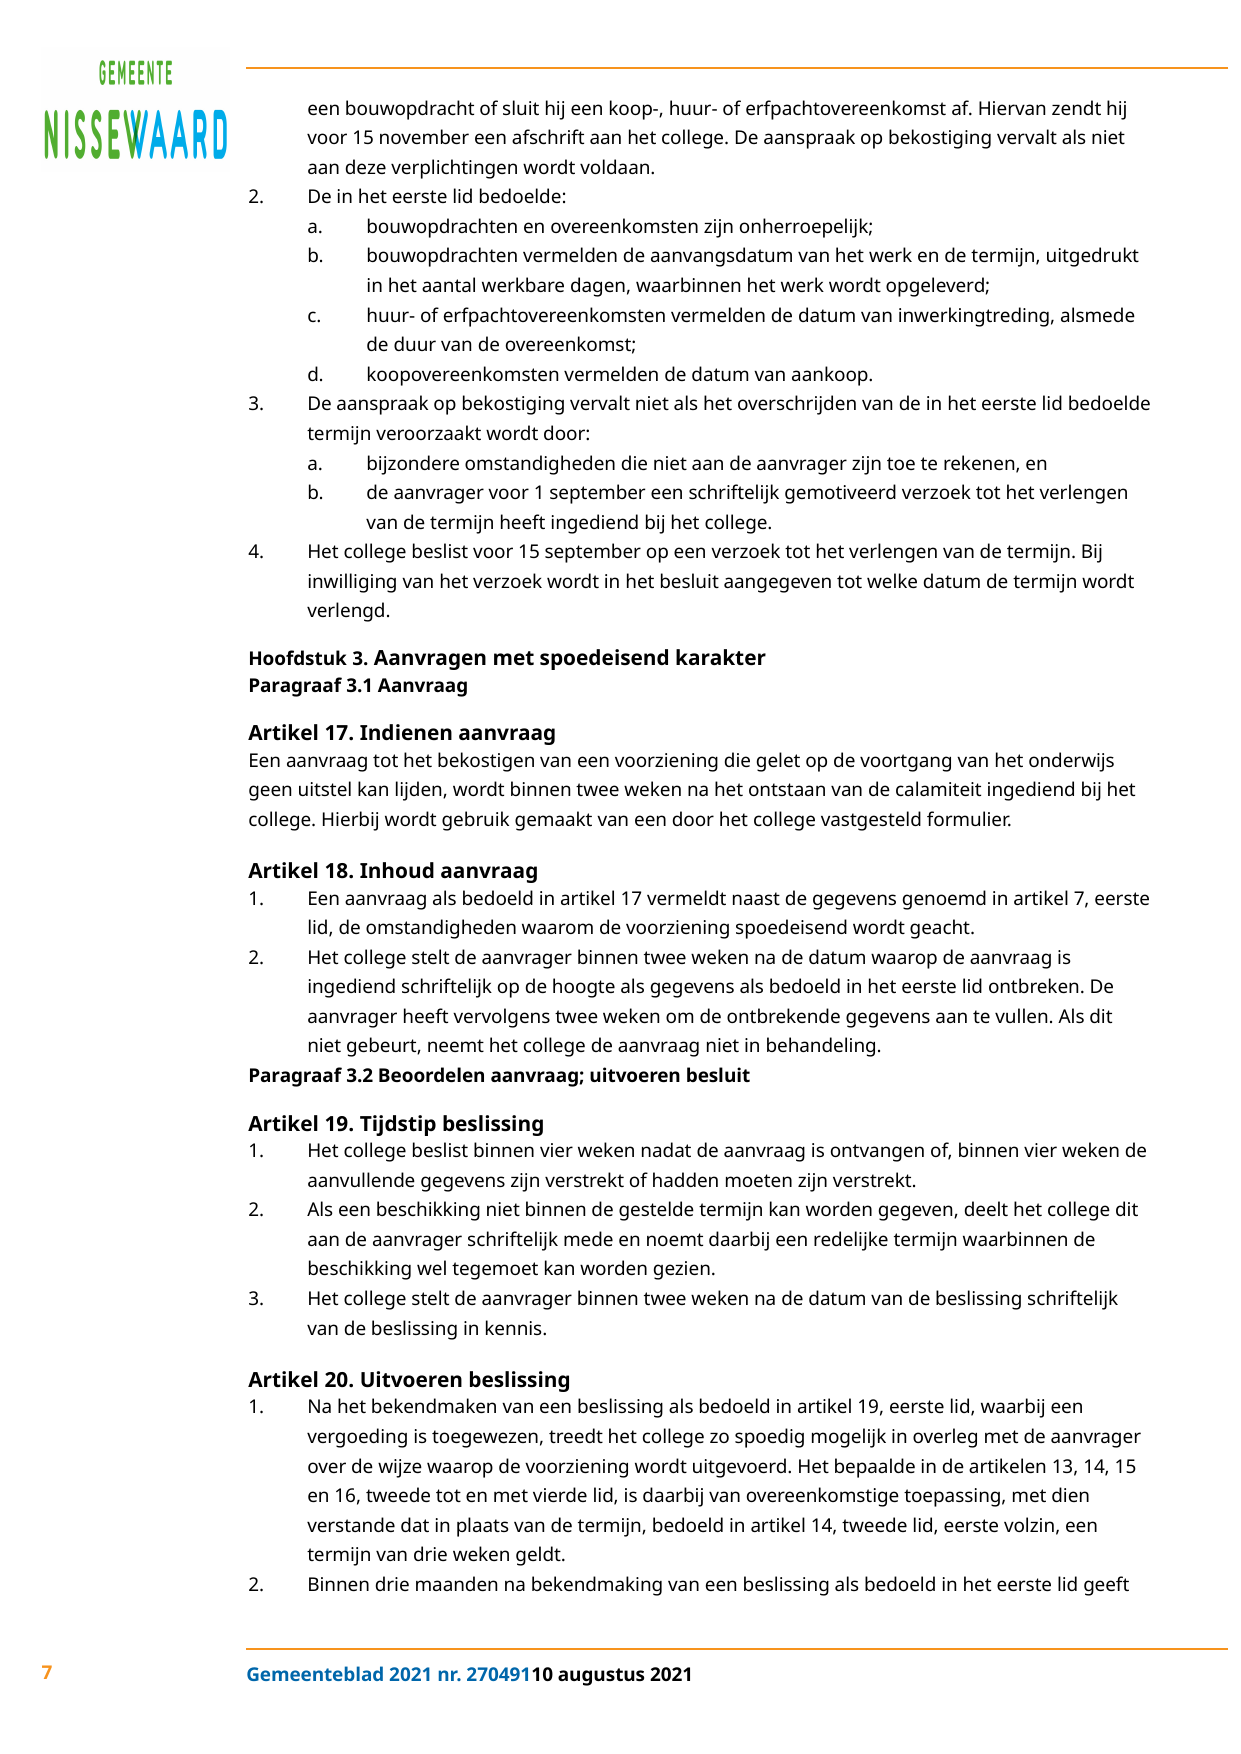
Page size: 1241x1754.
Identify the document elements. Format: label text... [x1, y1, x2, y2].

text Een aanvraag tot het bekostigen van een voorziening die gelet op de voortgang van het onderwijs geen uitstel kan lijden, wordt binnen twee weken na het ontstaan van de calamiteit ingediend bij het college. Hierbij wordt gebruik gemaakt van een door het college vastgesteld formulier. [248, 747, 1152, 832]
text Artikel 19. Tijdstip beslissing [248, 1109, 1152, 1137]
list Binnen drie maanden na bekendmaking van een beslissing als bedoeld in het eerste lid geeft [248, 1571, 1152, 1597]
list De in het eerste lid bedoelde: [248, 183, 1152, 209]
list Het college beslist binnen vier weken nadat de aanvraag is ontvangen of, binnen vier weken de aanvullende gegevens zijn verstrekt of hadden moeten zijn verstrekt. [248, 1137, 1152, 1193]
text Paragraaf 3.2 Beoordelen aanvraag; uitvoeren besluit [248, 1062, 1152, 1088]
list De aanspraak op bekostiging vervalt niet als het overschrijden van de in het eerste lid bedoelde termijn veroorzaakt wordt door: [248, 391, 1152, 446]
list Het college beslist voor 15 september op een verzoek tot het verlengen van de termijn. Bij inwilliging van het verzoek wordt in het besluit aangegeven tot welke datum de termijn wordt verlengd. [248, 538, 1152, 623]
list bijzondere omstandigheden die niet aan de aanvrager zijn toe te rekenen, en [307, 450, 1152, 476]
list huur- of erfpachtovereenkomsten vermelden de datum van inwerkingtreding, alsmede de duur van de overeenkomst; [307, 302, 1152, 357]
list een bouwopdracht of sluit hij een koop-, huur- of erfpachtovereenkomst af. Hiervan zendt hij voor 15 november een afschrift aan het college. De aanspraak op bekostiging vervalt als niet aan deze verplichtingen wordt voldaan. [248, 95, 1152, 180]
list Het college stelt de aanvrager binnen twee weken na de datum waarop de aanvraag is ingediend schriftelijk op de hoogte als gegevens als bedoeld in het eerste lid ontbreken. De aanvrager heeft vervolgens twee weken om de ontbrekende gegevens aan te vullen. Als dit niet gebeurt, neemt het college de aanvraag niet in behandeling. [248, 944, 1152, 1058]
list Als een beschikking niet binnen de gestelde termijn kan worden gegeven, deelt het college dit aan de aanvrager schriftelijk mede en noemt daarbij een redelijke termijn waarbinnen de beschikking wel tegemoet kan worden gezien. [248, 1196, 1152, 1281]
picture [41, 47, 231, 172]
text Artikel 17. Indienen aanvraag [248, 718, 1152, 747]
text Artikel 18. Inhoud aanvraag [248, 856, 1152, 885]
list koopovereenkomsten vermelden de datum van aankoop. [307, 361, 1152, 387]
list bouwopdrachten vermelden de aanvangsdatum van het werk en de termijn, uitgedrukt in het aantal werkbare dagen, waarbinnen het werk wordt opgeleverd; [307, 243, 1152, 298]
text Artikel 20. Uitvoeren beslissing [248, 1365, 1152, 1394]
list Een aanvraag als bedoeld in artikel 17 vermeldt naast de gegevens genoemd in artikel 7, eerste lid, de omstandigheden waarom de voorziening spoedeisend wordt geacht. [248, 885, 1152, 940]
list Het college stelt de aanvrager binnen twee weken na de datum van de beslissing schriftelijk van de beslissing in kennis. [248, 1285, 1152, 1341]
text Hoofdstuk 3. Aanvragen met spoedeisend karakter [248, 643, 1152, 672]
list bouwopdrachten en overeenkomsten zijn onherroepelijk; [307, 213, 1152, 239]
list de aanvrager voor 1 september een schriftelijk gemotiveerd verzoek tot het verlengen van de termijn heeft ingediend bij het college. [307, 479, 1152, 535]
list Na het bekendmaken van een beslissing als bedoeld in artikel 19, eerste lid, waarbij een vergoeding is toegewezen, treedt het college zo spoedig mogelijk in overleg met de aanvrager over de wijze waarop de voorziening wordt uitgevoerd. Het bepaalde in de artikelen 13, 14, 15 en 16, tweede tot en met vierde lid, is daarbij van overeenkomstige toepassing, met dien verstande dat in plaats van de termijn, bedoeld in artikel 14, tweede lid, eerste volzin, een termijn van drie weken geldt. [248, 1394, 1152, 1567]
text Paragraaf 3.1 Aanvraag [248, 672, 1152, 697]
